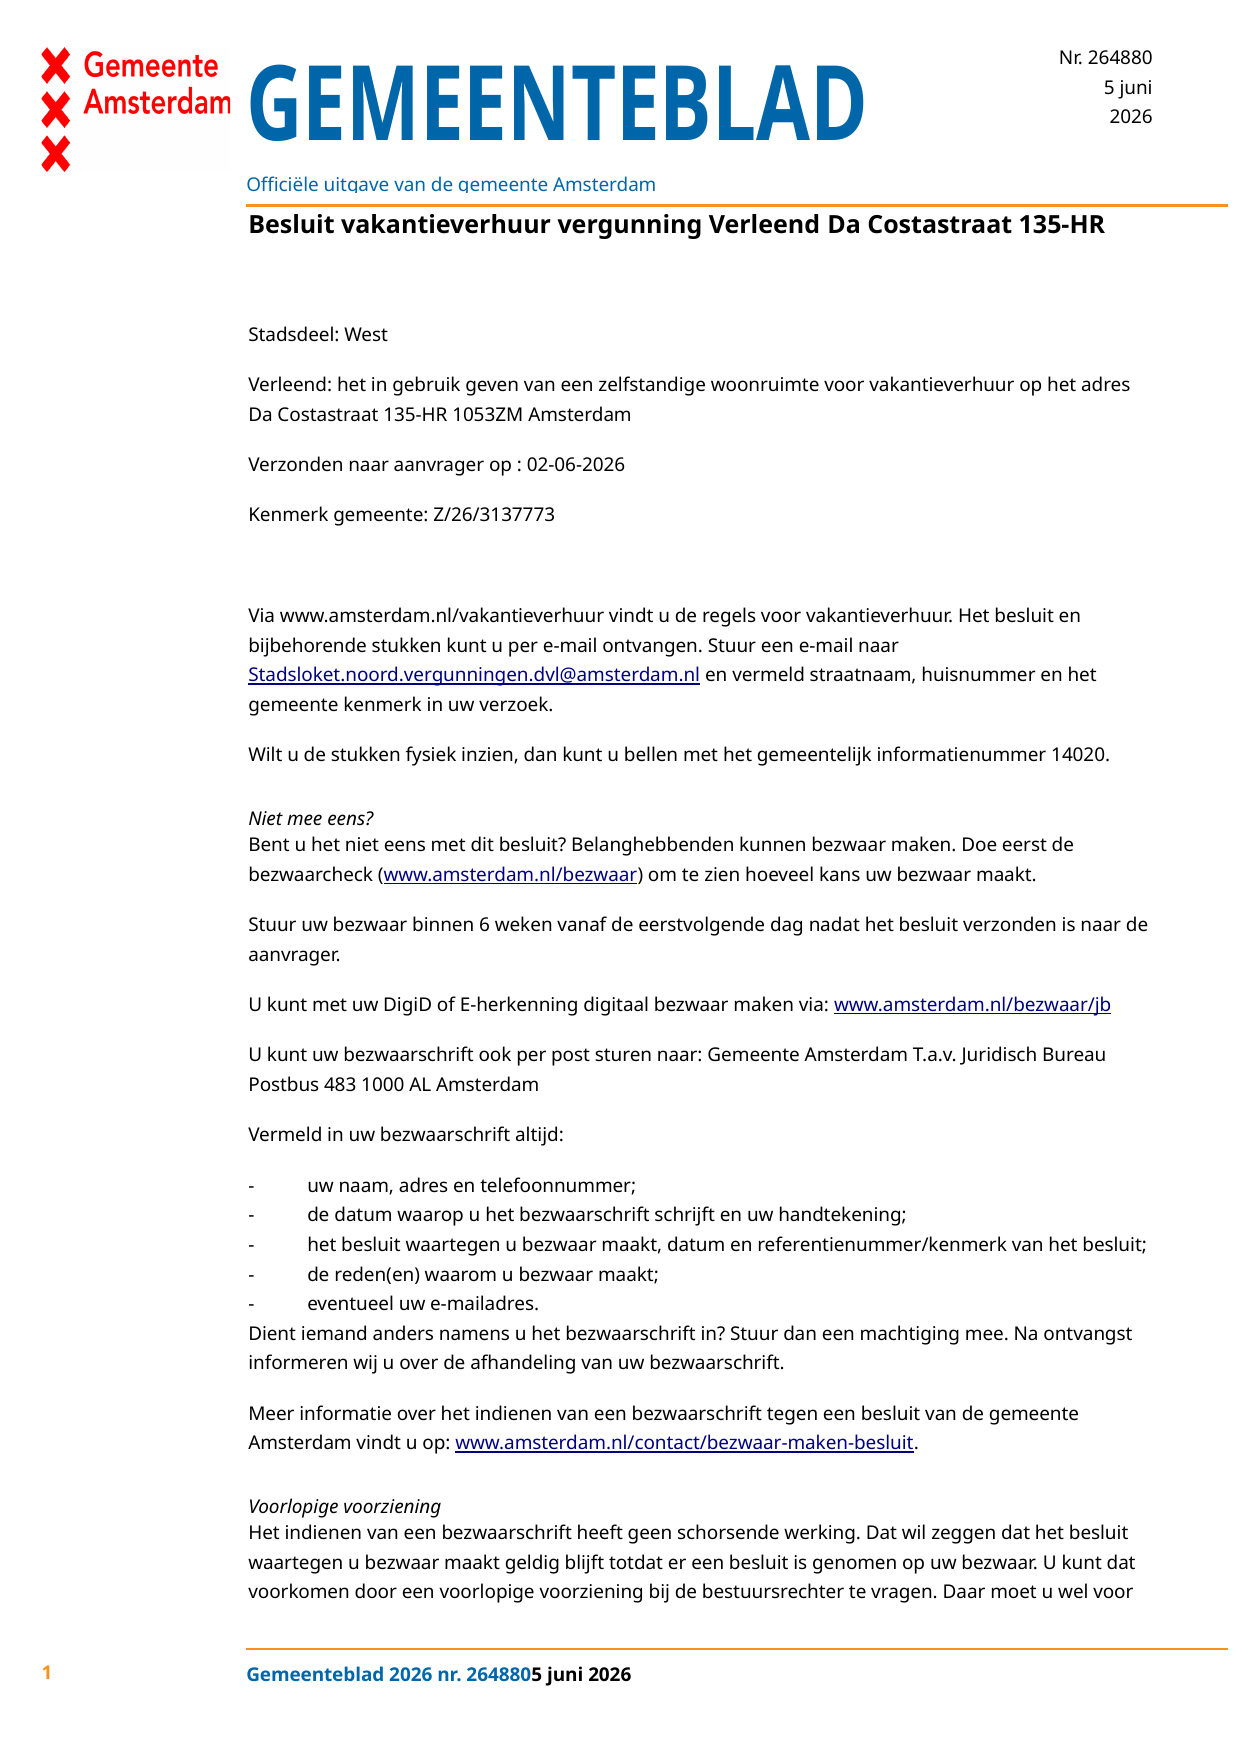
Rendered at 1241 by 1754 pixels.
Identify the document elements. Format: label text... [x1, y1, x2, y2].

text U kunt uw bezwaarschrift ook per post sturen naar: Gemeente Amsterdam T.a.v. Juridisch Bureau Postbus 483 1000 AL Amsterdam [248, 1042, 1152, 1097]
text Voorlopige voorziening [248, 1493, 1152, 1519]
text Dient iemand anders namens u het bezwaarschrift in? Stuur dan een machtiging mee. Na ontvangst informeren wij u over de afhandeling van uw bezwaarschrift. [248, 1320, 1152, 1375]
text Stuur uw bezwaar binnen 6 weken vanaf de eerstvolgende dag nadat het besluit verzonden is naar de aanvrager. [248, 911, 1152, 967]
text Meer informatie over het indienen van een bezwaarschrift tegen een besluit van de gemeente Amsterdam vindt u op: www.amsterdam.nl/contact/bezwaar-maken-besluit. [248, 1400, 1152, 1455]
text Verzonden naar aanvrager op : 02-06-2026 [248, 451, 1152, 477]
text Vermeld in uw bezwaarschrift altijd: [248, 1122, 1152, 1147]
text Verleend: het in gebruik geven van een zelfstandige woonruimte voor vakantieverhuur op het adres Da Costastraat 135-HR 1053ZM Amsterdam [248, 371, 1152, 426]
list de reden(en) waarom u bezwaar maakt; [248, 1261, 1152, 1287]
text Stadsdeel: West [248, 321, 1152, 346]
text Wilt u de stukken fysiek inzien, dan kunt u bellen met het gemeentelijk informatienummer 14020. [248, 742, 1152, 767]
list het besluit waartegen u bezwaar maakt, datum en referentienummer/kenmerk van het besluit; [248, 1231, 1152, 1257]
text U kunt met uw DigiD of E-herkenning digitaal bezwaar maken via: www.amsterdam.nl/bezwaar/jb [248, 991, 1152, 1017]
picture [41, 47, 231, 172]
text Het indienen van een bezwaarschrift heeft geen schorsende werking. Dat wil zeggen dat het besluit waartegen u bezwaar maakt geldig blijft totdat er een besluit is genomen op uw bezwaar. U kunt dat voorkomen door een voorlopige voorziening bij de bestuursrechter te vragen. Daar moet u wel voor [248, 1519, 1152, 1604]
text Via www.amsterdam.nl/vakantieverhuur vindt u de regels voor vakantieverhuur. Het besluit en bijbehorende stukken kunt u per e-mail ontvangen. Stuur een e-mail naar Stadsloket.noord.vergunningen.dvl@amsterdam.nl en vermeld straatnaam, huisnummer en het gemeente kenmerk in uw verzoek. [248, 602, 1152, 717]
text Kenmerk gemeente: Z/26/3137773 [248, 502, 1152, 527]
list uw naam, adres en telefoonnummer; [248, 1172, 1152, 1198]
list eventueel uw e-mailadres. [248, 1290, 1152, 1316]
list de datum waarop u het bezwaarschrift schrijft en uw handtekening; [248, 1202, 1152, 1227]
text Bent u het niet eens met dit besluit? Belanghebbenden kunnen bezwaar maken. Doe eerst de bezwaarcheck (www.amsterdam.nl/bezwaar) om te zien hoeveel kans uw bezwaar maakt. [248, 831, 1152, 887]
text Besluit vakantieverhuur vergunning Verleend Da Costastraat 135-HR [248, 207, 1152, 241]
text Niet mee eens? [248, 806, 1152, 831]
